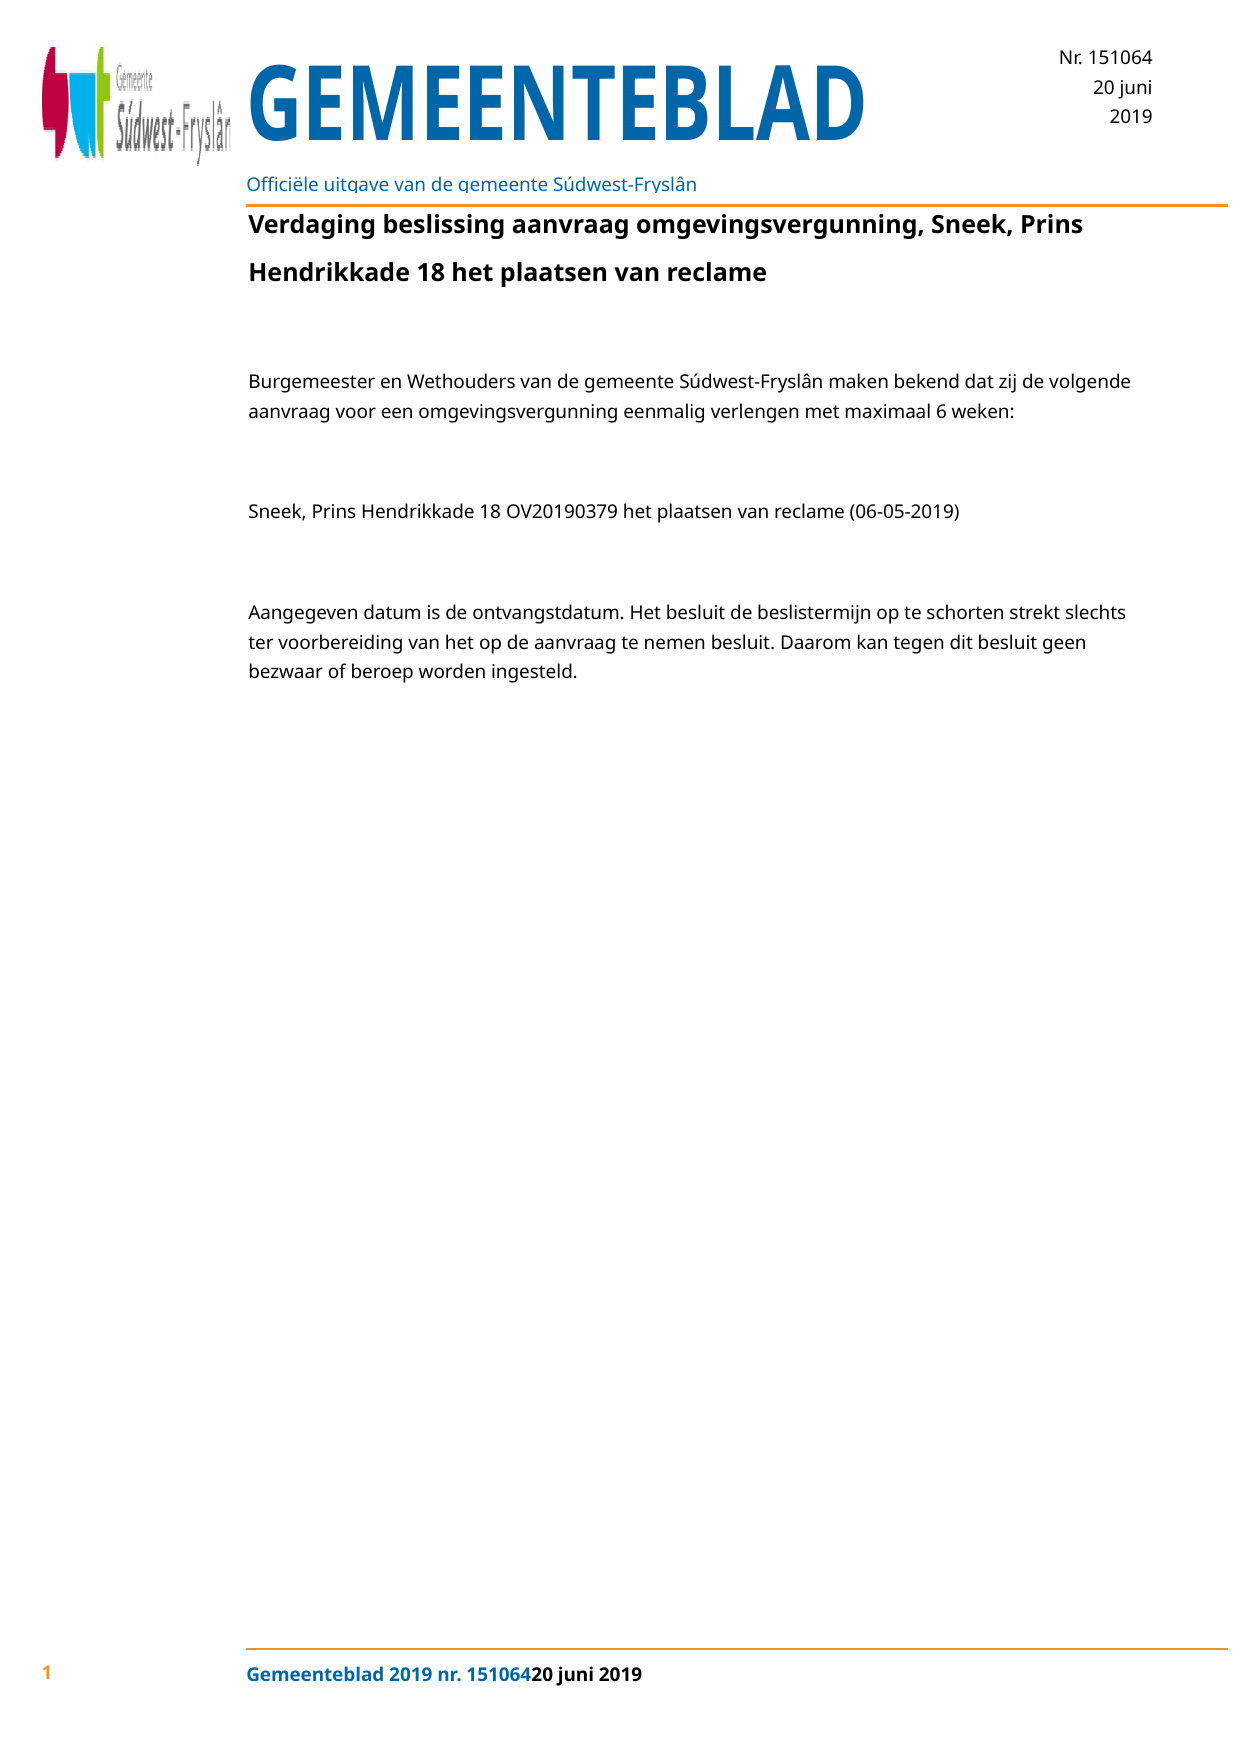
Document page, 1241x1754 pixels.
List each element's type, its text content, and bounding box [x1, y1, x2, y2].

text Sneek, Prins Hendrikkade 18 OV20190379 het plaatsen van reclame (06-05-2019) [248, 499, 1152, 524]
text Aangegeven datum is de ontvangstdatum. Het besluit de beslistermijn op te schorten strekt slechts ter voorbereiding van het op de aanvraag te nemen besluit. Daarom kan tegen dit besluit geen bezwaar of beroep worden ingesteld. [248, 599, 1152, 684]
text Verdaging beslissing aanvraag omgevingsvergunning, Sneek, Prins Hendrikkade 18 het plaatsen van reclame [248, 207, 1152, 288]
picture [41, 47, 231, 172]
text Burgemeester en Wethouders van de gemeente Súdwest-Fryslân maken bekend dat zij de volgende aanvraag voor een omgevingsvergunning eenmalig verlengen met maximaal 6 weken: [248, 368, 1152, 424]
